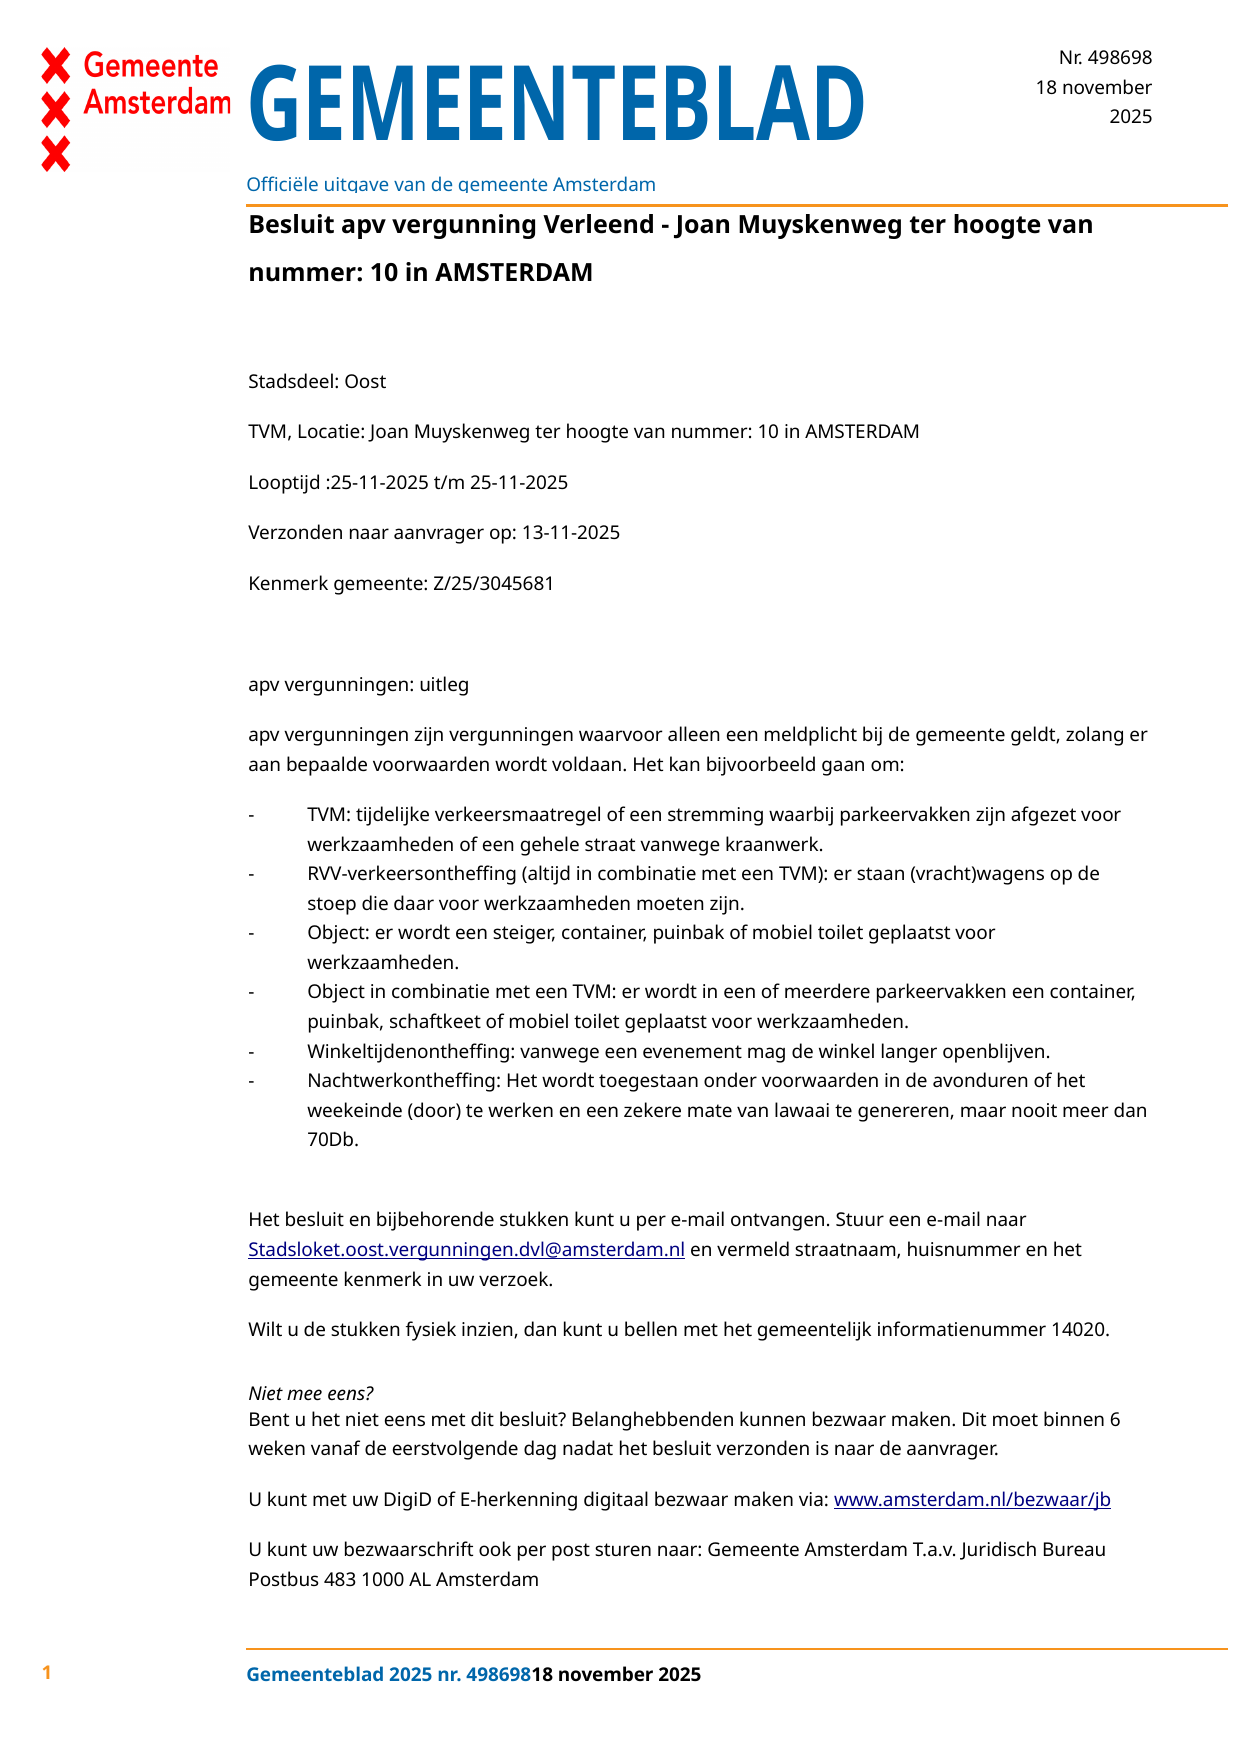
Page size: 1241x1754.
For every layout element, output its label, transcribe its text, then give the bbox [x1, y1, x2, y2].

text U kunt met uw DigiD of E-herkenning digitaal bezwaar maken via: www.amsterdam.nl/bezwaar/jb [248, 1486, 1152, 1512]
list Object: er wordt een steiger, container, puinbak of mobiel toilet geplaatst voor werkzaamheden. [248, 919, 1152, 975]
text Besluit apv vergunning Verleend - Joan Muyskenweg ter hoogte van nummer: 10 in AMSTERDAM [248, 207, 1152, 288]
text Looptijd :25-11-2025 t/m 25-11-2025 [248, 469, 1152, 495]
text U kunt uw bezwaarschrift ook per post sturen naar: Gemeente Amsterdam T.a.v. Juridisch Bureau Postbus 483 1000 AL Amsterdam [248, 1536, 1152, 1592]
text Kenmerk gemeente: Z/25/3045681 [248, 570, 1152, 596]
list TVM: tijdelijke verkeersmaatregel of een stremming waarbij parkeervakken zijn afgezet voor werkzaamheden of een gehele straat vanwege kraanwerk. [248, 801, 1152, 857]
text Het besluit en bijbehorende stukken kunt u per e-mail ontvangen. Stuur een e-mail naar Stadsloket.oost.vergunningen.dvl@amsterdam.nl en vermeld straatnaam, huisnummer en het gemeente kenmerk in uw verzoek. [248, 1207, 1152, 1292]
text apv vergunningen: uitleg [248, 671, 1152, 697]
text TVM, Locatie: Joan Muyskenweg ter hoogte van nummer: 10 in AMSTERDAM [248, 419, 1152, 444]
text Stadsdeel: Oost [248, 368, 1152, 394]
text Bent u het niet eens met dit besluit? Belanghebbenden kunnen bezwaar maken. Dit moet binnen 6 weken vanaf de eerstvolgende dag nadat het besluit verzonden is naar de aanvrager. [248, 1406, 1152, 1461]
text apv vergunningen zijn vergunningen waarvoor alleen een meldplicht bij de gemeente geldt, zolang er aan bepaalde voorwaarden wordt voldaan. Het kan bijvoorbeeld gaan om: [248, 721, 1152, 777]
text Verzonden naar aanvrager op: 13-11-2025 [248, 519, 1152, 545]
text Wilt u de stukken fysiek inzien, dan kunt u bellen met het gemeentelijk informatienummer 14020. [248, 1316, 1152, 1342]
list Nachtwerkontheffing: Het wordt toegestaan onder voorwaarden in de avonduren of het weekeinde (door) te werken en een zekere mate van lawaai te genereren, maar nooit meer dan 70Db. [248, 1067, 1152, 1152]
picture [41, 47, 231, 172]
text Niet mee eens? [248, 1380, 1152, 1406]
list Object in combinatie met een TVM: er wordt in een of meerdere parkeervakken een container, puinbak, schaftkeet of mobiel toilet geplaatst voor werkzaamheden. [248, 979, 1152, 1034]
list RVV-verkeersontheffing (altijd in combinatie met een TVM): er staan (vracht)wagens op de stoep die daar voor werkzaamheden moeten zijn. [248, 860, 1152, 916]
list Winkeltijdenontheffing: vanwege een evenement mag de winkel langer openblijven. [248, 1038, 1152, 1064]
